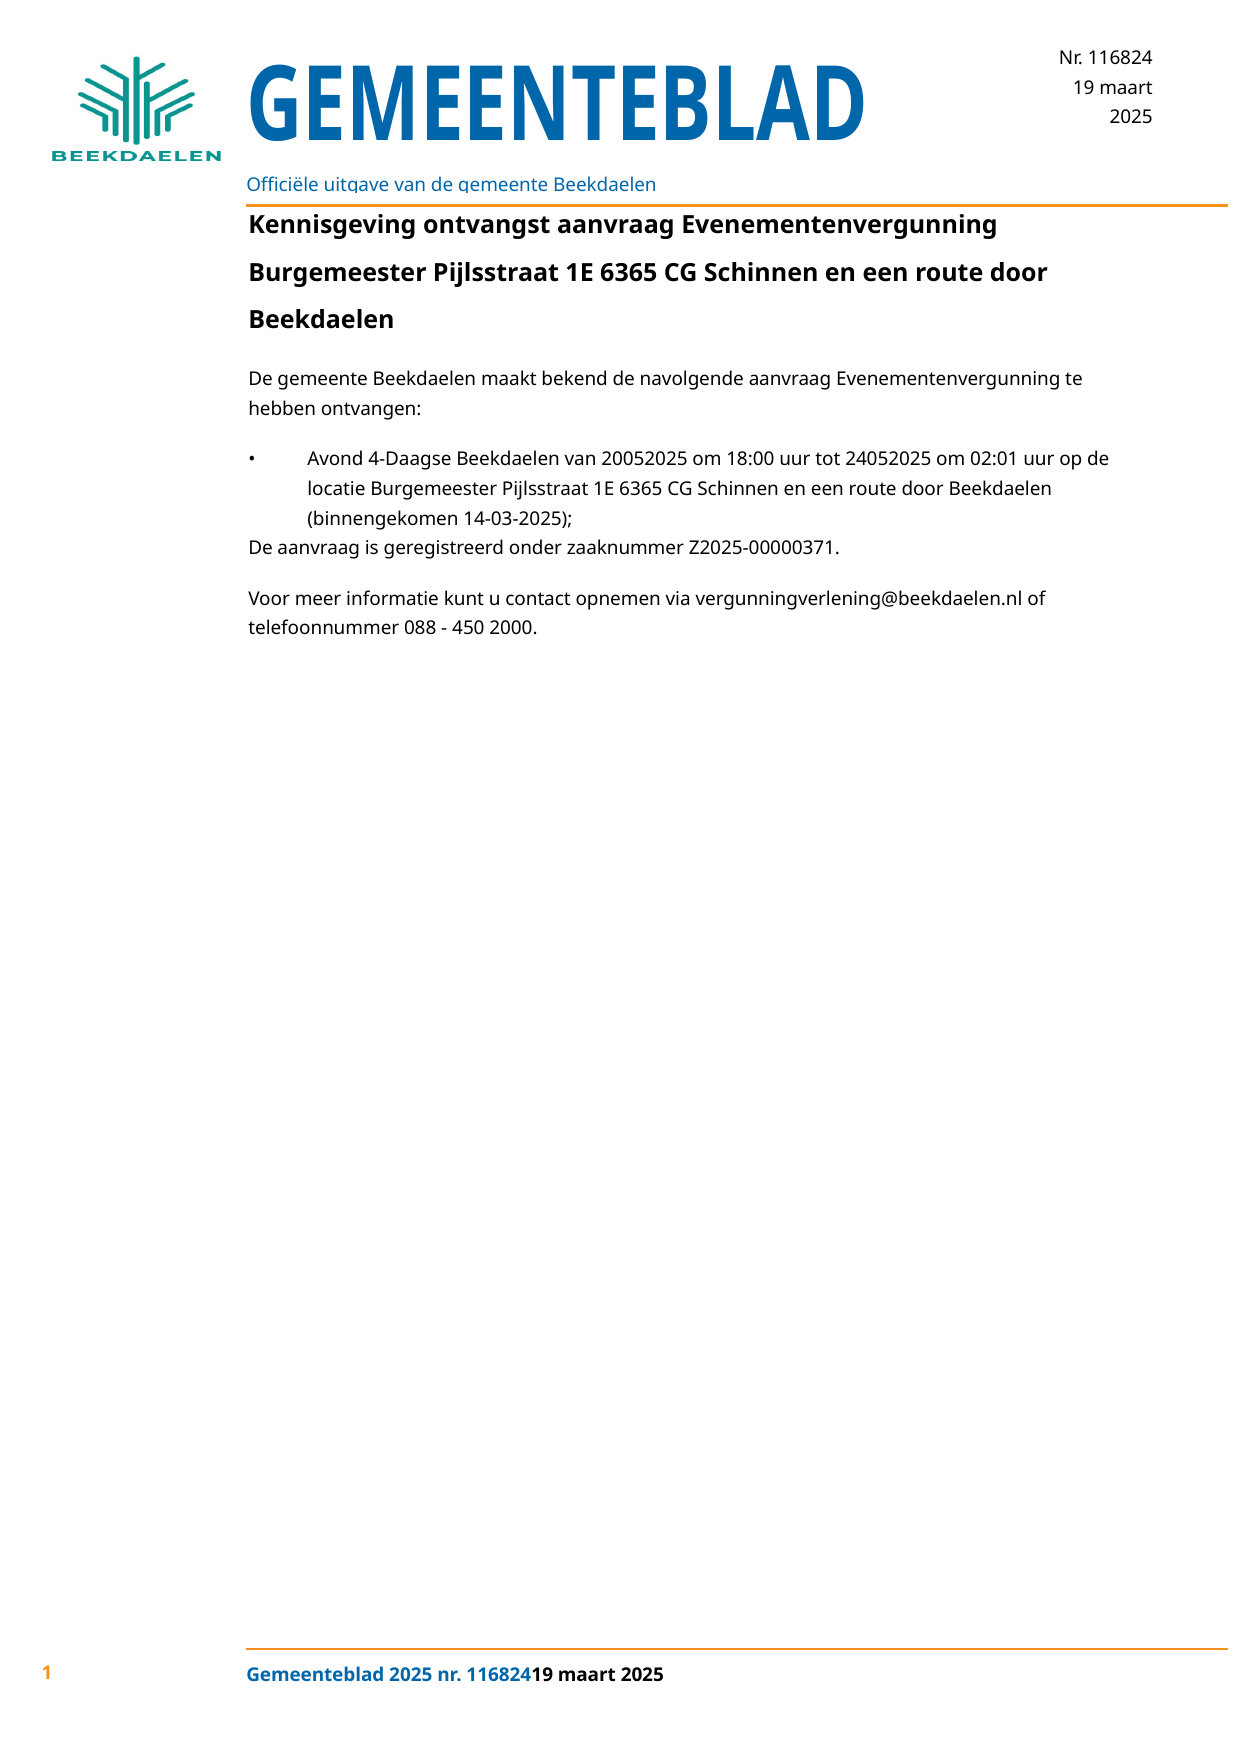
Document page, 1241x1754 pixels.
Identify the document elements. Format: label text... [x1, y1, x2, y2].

text De aanvraag is geregistreerd onder zaaknummer Z2025-00000371. [248, 534, 1152, 560]
list Avond 4-Daagse Beekdaelen van 20052025 om 18:00 uur tot 24052025 om 02:01 uur op de locatie Burgemeester Pijlsstraat 1E 6365 CG Schinnen en een route door Beekdaelen (binnengekomen 14-03-2025); [248, 446, 1152, 530]
text Voor meer informatie kunt u contact opnemen via vergunningverlening@beekdaelen.nl of telefoonnummer 088 - 450 2000. [248, 585, 1152, 640]
text Kennisgeving ontvangst aanvraag Evenementenvergunning Burgemeester Pijlsstraat 1E 6365 CG Schinnen en een route door Beekdaelen [248, 207, 1152, 336]
picture [41, 47, 231, 172]
text De gemeente Beekdaelen maakt bekend de navolgende aanvraag Evenementenvergunning te hebben ontvangen: [248, 366, 1152, 421]
